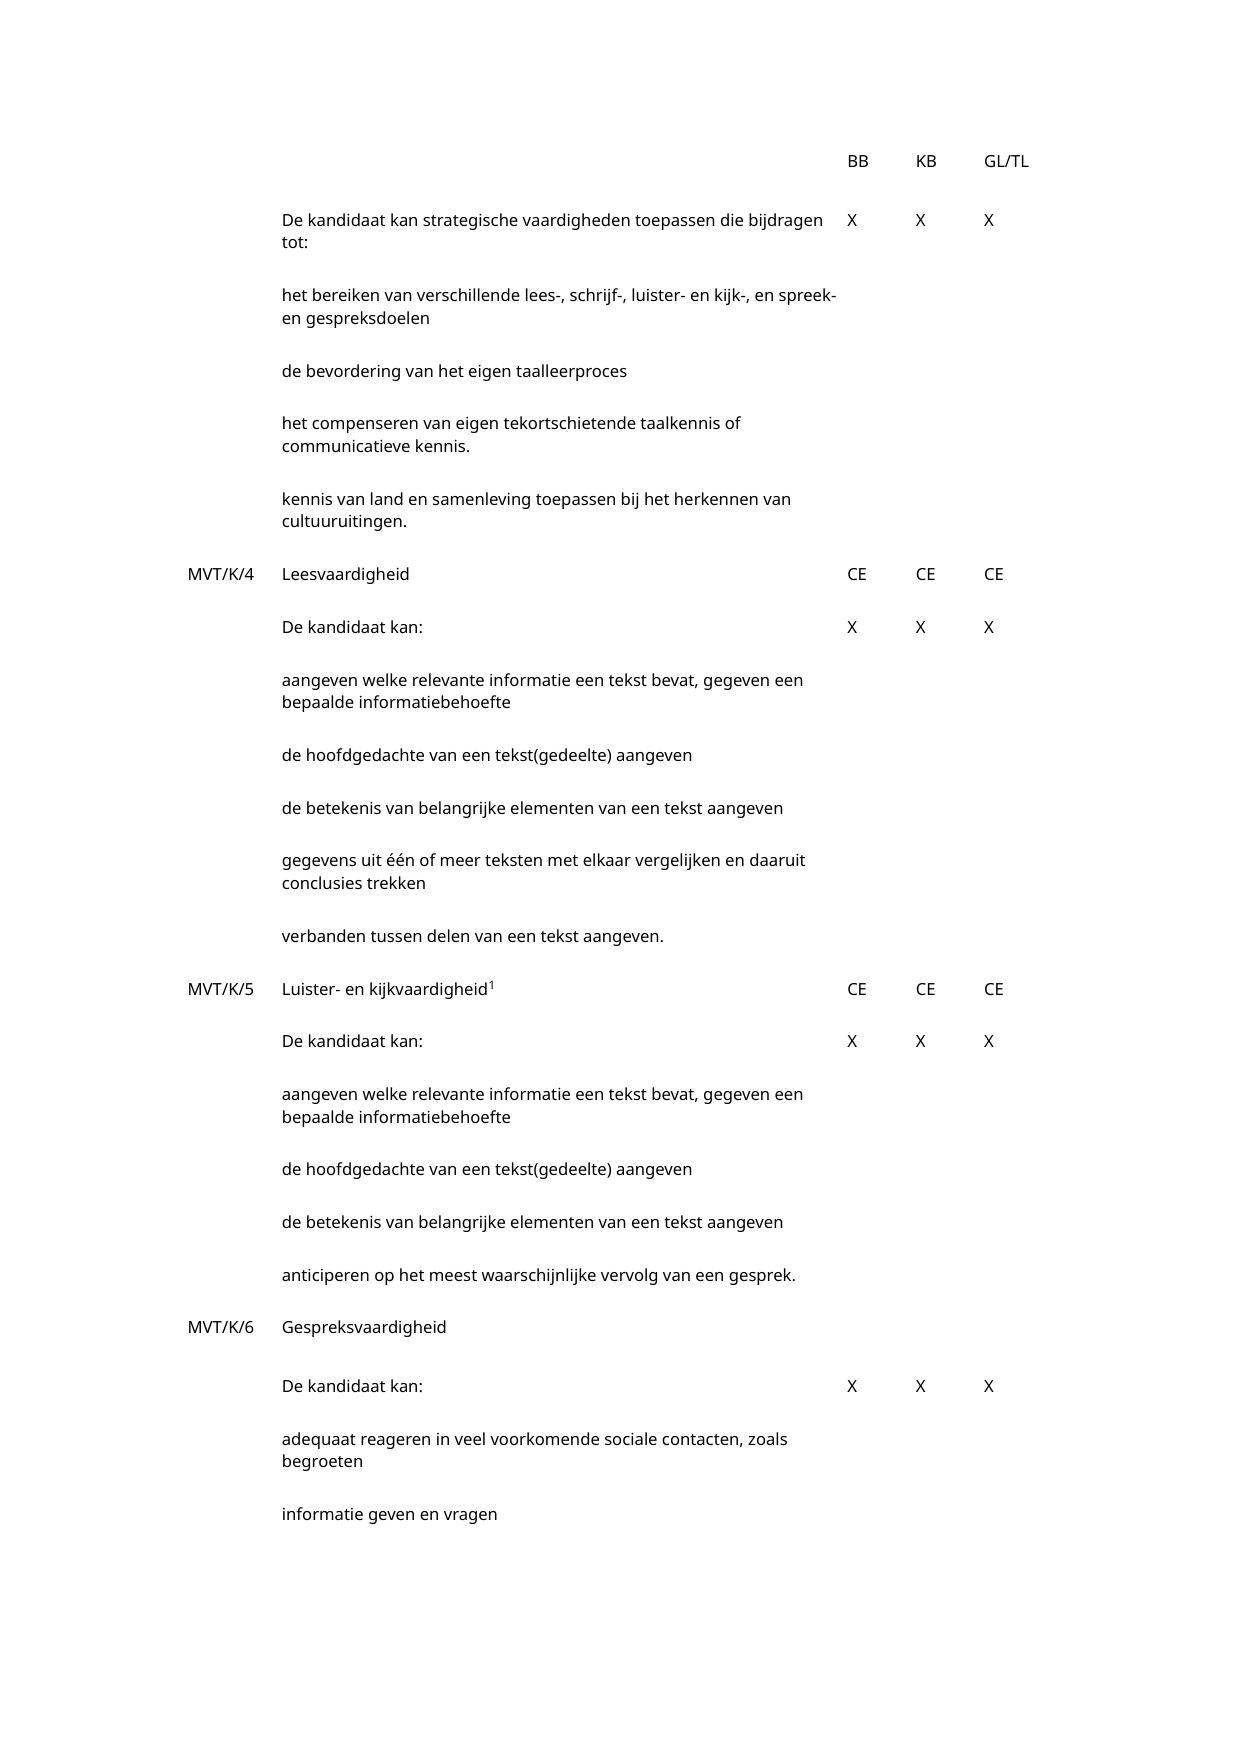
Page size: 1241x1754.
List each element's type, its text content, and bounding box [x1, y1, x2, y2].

table_cell CE [847, 977, 916, 1030]
table_cell De kandidaat kan: aangeven welke relevante informatie een tekst bevat, gegeven een bepaalde informatiebehoefte de hoofdgedachte van een tekst(gedeelte) aangeven de betekenis van belangrijke elementen van een tekst aangeven gegevens uit één of meer teksten met elkaar vergelijken en daaruit conclusies trekken verbanden tussen delen van een tekst aangeven. [282, 616, 847, 977]
table_cell MVT/K/4 [188, 563, 282, 616]
table_cell Luister- en kijkvaardigheid1 [282, 977, 847, 1030]
table_cell [847, 1316, 916, 1374]
table_cell X [984, 1375, 1053, 1555]
table_cell [188, 209, 282, 563]
table_cell X [916, 1030, 984, 1316]
table_cell X [847, 1030, 916, 1316]
table_header [282, 150, 847, 208]
table_cell CE [916, 977, 984, 1030]
table_cell [916, 1316, 984, 1374]
table_cell X [847, 209, 916, 563]
table_cell X [984, 616, 1053, 977]
table_cell [188, 616, 282, 977]
table_cell Leesvaardigheid [282, 563, 847, 616]
table_cell MVT/K/5 [188, 977, 282, 1030]
table_cell [188, 1375, 282, 1555]
table_cell X [916, 616, 984, 977]
table_cell X [916, 209, 984, 563]
table_cell CE [916, 563, 984, 616]
table_header GL/TL [984, 150, 1053, 208]
table_cell Gespreksvaardigheid [282, 1316, 847, 1374]
table_cell [188, 1030, 282, 1316]
table_cell [984, 1316, 1053, 1374]
table_cell MVT/K/6 [188, 1316, 282, 1374]
table_cell X [984, 1030, 1053, 1316]
table_cell CE [847, 563, 916, 616]
table_header BB [847, 150, 916, 208]
table_cell CE [984, 563, 1053, 616]
table_cell X [847, 616, 916, 977]
table_cell X [847, 1375, 916, 1555]
table_header KB [916, 150, 984, 208]
table_cell De kandidaat kan: aangeven welke relevante informatie een tekst bevat, gegeven een bepaalde informatiebehoefte de hoofdgedachte van een tekst(gedeelte) aangeven de betekenis van belangrijke elementen van een tekst aangeven anticiperen op het meest waarschijnlijke vervolg van een gesprek. [282, 1030, 847, 1316]
table_header [188, 150, 282, 208]
table_cell De kandidaat kan: adequaat reageren in veel voorkomende sociale contacten, zoals begroeten informatie geven en vragen [282, 1375, 847, 1555]
table_cell De kandidaat kan strategische vaardigheden toepassen die bijdragen tot: het bereiken van verschillende lees-, schrijf-, luister- en kijk-, en spreek-en gespreksdoelen de bevordering van het eigen taalleerproces het compenseren van eigen tekortschietende taalkennis of communicatieve kennis. kennis van land en samenleving toepassen bij het herkennen van cultuuruitingen. [282, 209, 847, 563]
table_cell X [916, 1375, 984, 1555]
table_cell CE [984, 977, 1053, 1030]
table_cell X [984, 209, 1053, 563]
